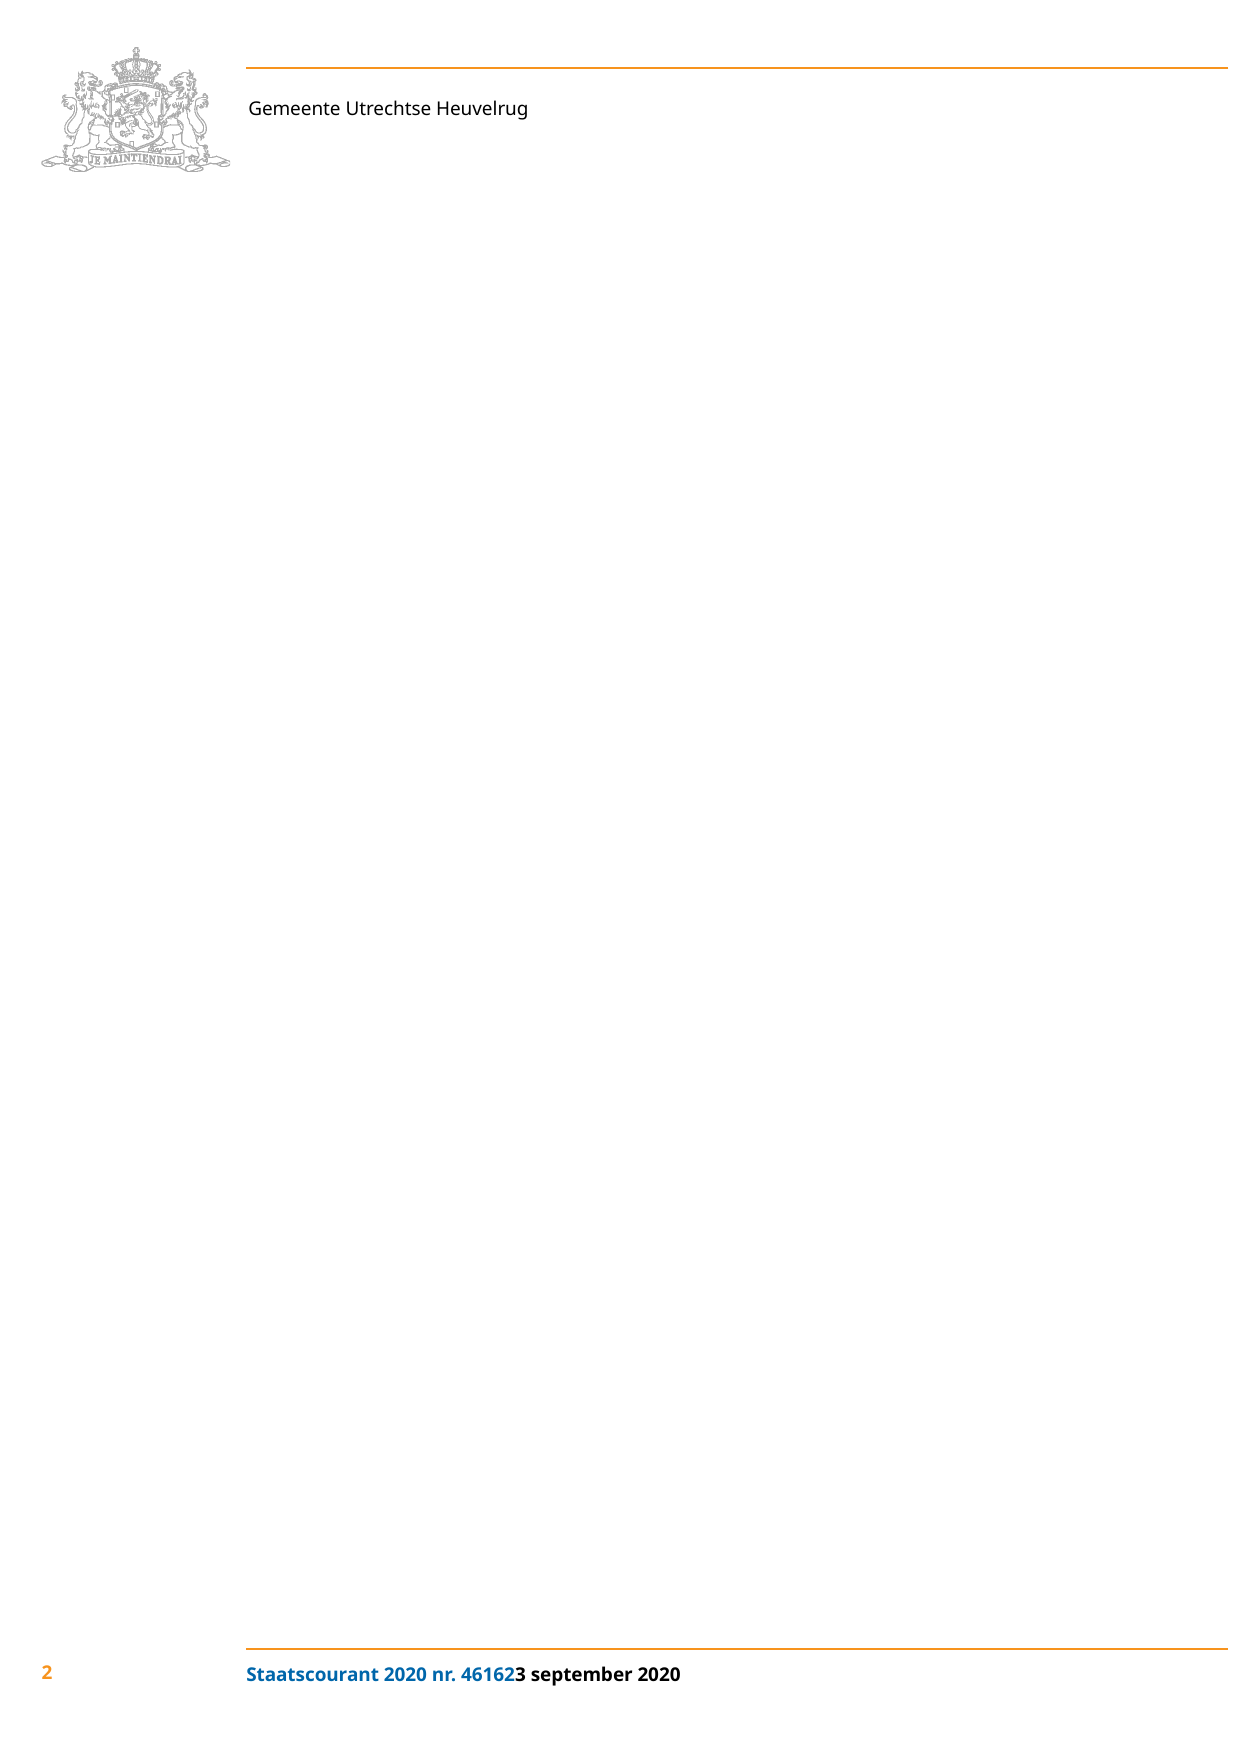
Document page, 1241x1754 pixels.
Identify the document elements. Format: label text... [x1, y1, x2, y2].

picture [41, 47, 231, 172]
text Gemeente Utrechtse Heuvelrug [248, 95, 1152, 121]
